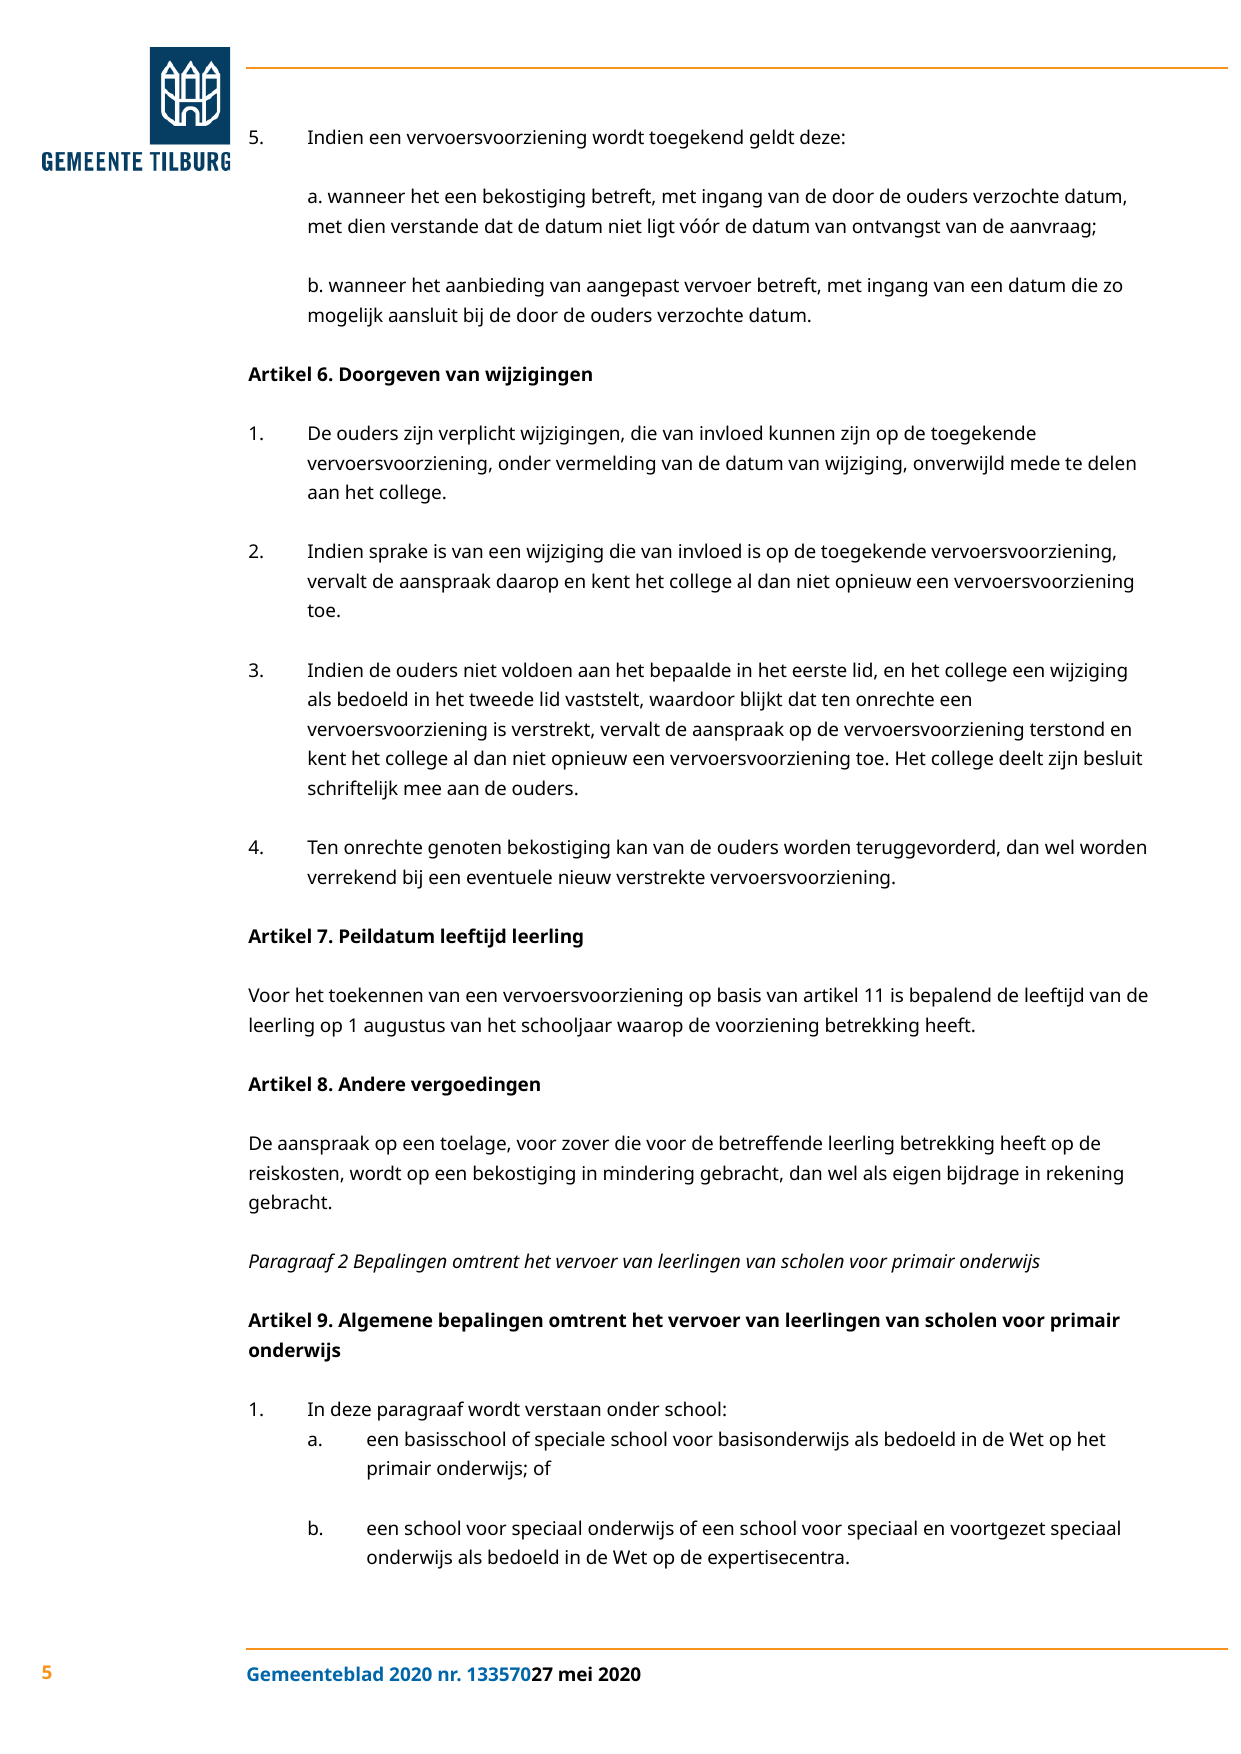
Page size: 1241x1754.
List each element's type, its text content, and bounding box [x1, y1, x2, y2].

text Artikel 8. Andere vergoedingen [248, 1071, 1152, 1097]
text Voor het toekennen van een vervoersvoorziening op basis van artikel 11 is bepalend de leeftijd van de leerling op 1 augustus van het schooljaar waarop de voorziening betrekking heeft. [248, 982, 1152, 1038]
text Artikel 9. Algemene bepalingen omtrent het vervoer van leerlingen van scholen voor primair onderwijs [248, 1308, 1152, 1363]
text Artikel 6. Doorgeven van wijzigingen [248, 361, 1152, 387]
list Ten onrechte genoten bekostiging kan van de ouders worden teruggevorderd, dan wel worden verrekend bij een eventuele nieuw verstrekte vervoersvoorziening. [248, 834, 1152, 890]
text Paragraaf 2 Bepalingen omtrent het vervoer van leerlingen van scholen voor primair onderwijs [248, 1248, 1152, 1274]
text Artikel 7. Peildatum leeftijd leerling [248, 923, 1152, 949]
list een basisschool of speciale school voor basisonderwijs als bedoeld in de Wet op het primair onderwijs; of [307, 1426, 1152, 1481]
list a. wanneer het een bekostiging betreft, met ingang van de door de ouders verzochte datum, met dien verstande dat de datum niet ligt vóór de datum van ontvangst van de aanvraag; [248, 183, 1152, 239]
list b. wanneer het aanbieding van aangepast vervoer betreft, met ingang van een datum die zo mogelijk aansluit bij de door de ouders verzochte datum. [248, 272, 1152, 328]
list In deze paragraaf wordt verstaan onder school: [248, 1396, 1152, 1422]
text De aanspraak op een toelage, voor zover die voor de betreffende leerling betrekking heeft op de reiskosten, wordt op een bekostiging in mindering gebracht, dan wel als eigen bijdrage in rekening gebracht. [248, 1130, 1152, 1215]
list Indien een vervoersvoorziening wordt toegekend geldt deze: [248, 124, 1152, 150]
list een school voor speciaal onderwijs of een school voor speciaal en voortgezet speciaal onderwijs als bedoeld in de Wet op de expertisecentra. [307, 1515, 1152, 1570]
list Indien sprake is van een wijziging die van invloed is op de toegekende vervoersvoorziening, vervalt de aanspraak daarop en kent het college al dan niet opnieuw een vervoersvoorziening toe. [248, 538, 1152, 623]
list Indien de ouders niet voldoen aan het bepaalde in het eerste lid, en het college een wijziging als bedoeld in het tweede lid vaststelt, waardoor blijkt dat ten onrechte een vervoersvoorziening is verstrekt, vervalt de aanspraak op de vervoersvoorziening terstond en kent het college al dan niet opnieuw een vervoersvoorziening toe. Het college deelt zijn besluit schriftelijk mee aan de ouders. [248, 657, 1152, 801]
picture [41, 47, 231, 172]
list De ouders zijn verplicht wijzigingen, die van invloed kunnen zijn op de toegekende vervoersvoorziening, onder vermelding van de datum van wijziging, onverwijld mede te delen aan het college. [248, 420, 1152, 505]
